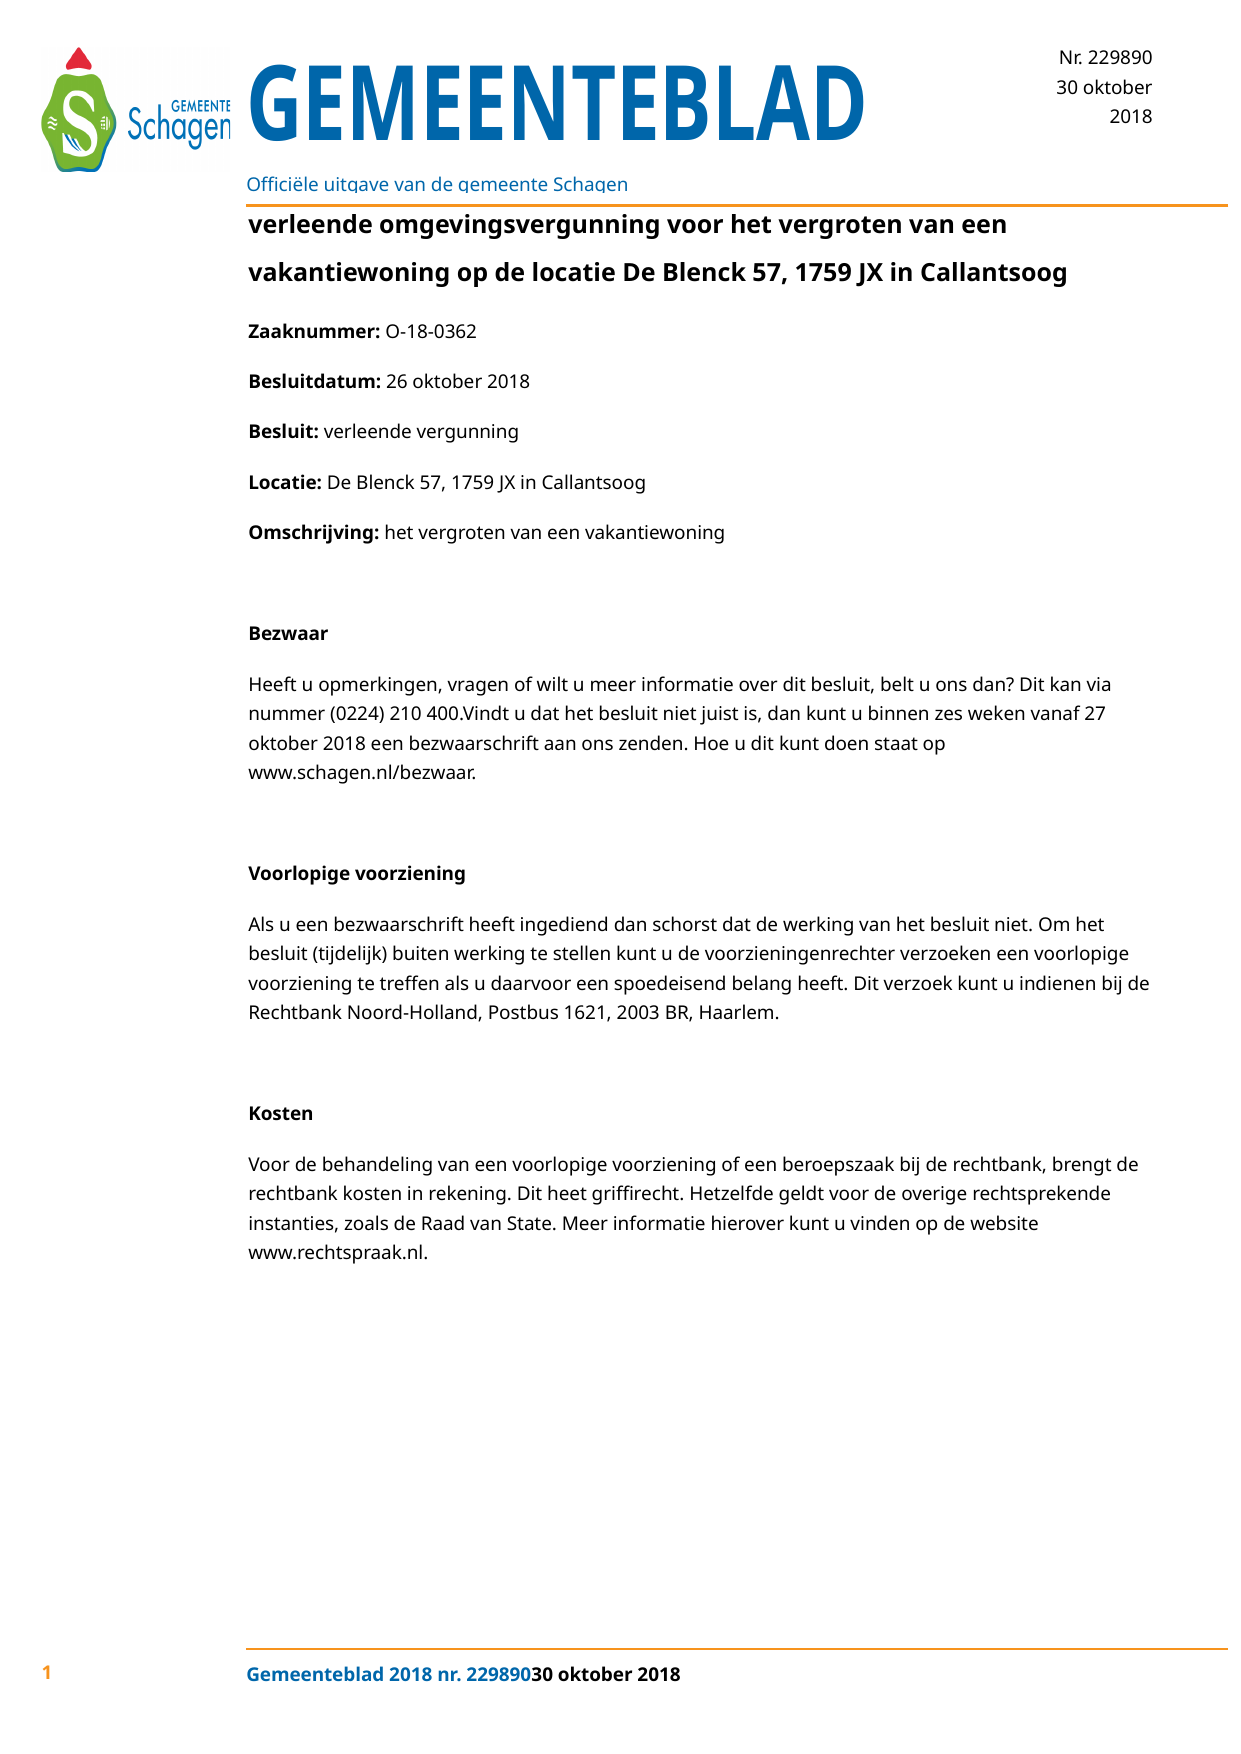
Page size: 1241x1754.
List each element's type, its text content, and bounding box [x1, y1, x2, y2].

text Zaaknummer: O-18-0362 [248, 318, 1152, 344]
text Bezwaar [248, 620, 1152, 646]
text Als u een bezwaarschrift heeft ingediend dan schorst dat de werking van het besluit niet. Om het besluit (tijdelijk) buiten werking te stellen kunt u de voorzieningenrechter verzoeken een voorlopige voorziening te treffen als u daarvoor een spoedeisend belang heeft. Dit verzoek kunt u indienen bij de Rechtbank Noord-Holland, Postbus 1621, 2003 BR, Haarlem. [248, 911, 1152, 1025]
text Kosten [248, 1100, 1152, 1126]
text Heeft u opmerkingen, vragen of wilt u meer informatie over dit besluit, belt u ons dan? Dit kan via nummer (0224) 210 400.Vindt u dat het besluit niet juist is, dan kunt u binnen zes weken vanaf 27 oktober 2018 een bezwaarschrift aan ons zenden. Hoe u dit kunt doen staat op www.schagen.nl/bezwaar. [248, 671, 1152, 785]
text Voor de behandeling van een voorlopige voorziening of een beroepszaak bij de rechtbank, brengt de rechtbank kosten in rekening. Dit heet griffirecht. Hetzelfde geldt voor de overige rechtsprekende instanties, zoals de Raad van State. Meer informatie hierover kunt u vinden op de website www.rechtspraak.nl. [248, 1151, 1152, 1265]
text Locatie: De Blenck 57, 1759 JX in Callantsoog [248, 469, 1152, 495]
picture [41, 47, 231, 172]
text Voorlopige voorziening [248, 860, 1152, 886]
text Omschrijving: het vergroten van een vakantiewoning [248, 519, 1152, 545]
text Besluit: verleende vergunning [248, 419, 1152, 444]
text Besluitdatum: 26 oktober 2018 [248, 368, 1152, 394]
text verleende omgevingsvergunning voor het vergroten van een vakantiewoning op de locatie De Blenck 57, 1759 JX in Callantsoog [248, 207, 1152, 288]
